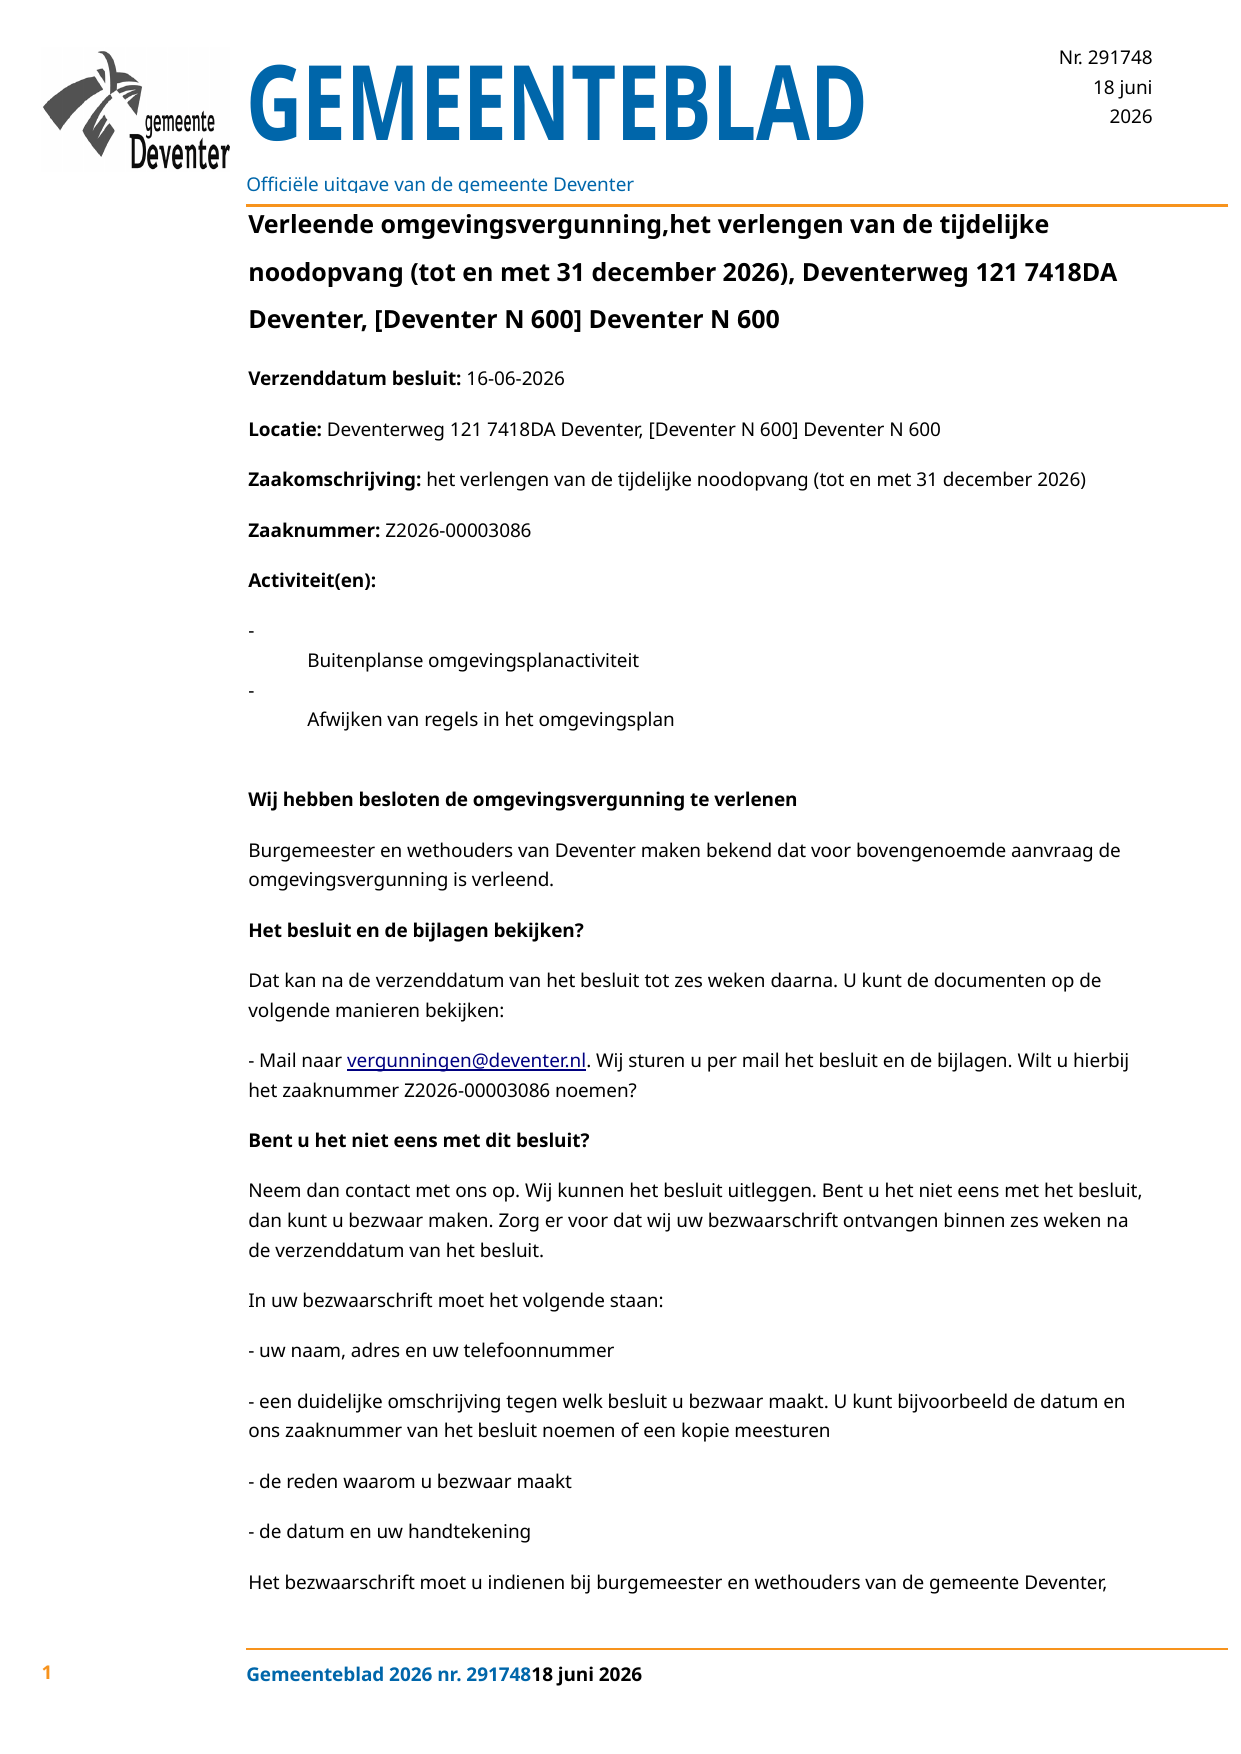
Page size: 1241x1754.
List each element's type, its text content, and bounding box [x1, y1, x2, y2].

text - de datum en uw handtekening [248, 1518, 1152, 1544]
text Bent u het niet eens met dit besluit? [248, 1127, 1152, 1153]
text In uw bezwaarschrift moet het volgende staan: [248, 1287, 1152, 1313]
text - Mail naar vergunningen@deventer.nl. Wij sturen u per mail het besluit en de bijlagen. Wilt u hierbij het zaaknummer Z2026-00003086 noemen? [248, 1047, 1152, 1102]
list Afwijken van regels in het omgevingsplan [248, 706, 1152, 732]
list Buitenplanse omgevingsplanactiviteit [248, 647, 1152, 673]
text - een duidelijke omschrijving tegen welk besluit u bezwaar maakt. U kunt bijvoorbeeld de datum en ons zaaknummer van het besluit noemen of een kopie meesturen [248, 1388, 1152, 1443]
text - de reden waarom u bezwaar maakt [248, 1468, 1152, 1494]
text Wij hebben besloten de omgevingsvergunning te verlenen [248, 786, 1152, 812]
text Verleende omgevingsvergunning,het verlengen van de tijdelijke noodopvang (tot en met 31 december 2026), Deventerweg 121 7418DA Deventer, [Deventer N 600] Deventer N 600 [248, 207, 1152, 336]
text Locatie: Deventerweg 121 7418DA Deventer, [Deventer N 600] Deventer N 600 [248, 416, 1152, 442]
text - uw naam, adres en uw telefoonnummer [248, 1338, 1152, 1363]
picture [41, 47, 231, 172]
text Dat kan na de verzenddatum van het besluit tot zes weken daarna. U kunt de documenten op de volgende manieren bekijken: [248, 967, 1152, 1022]
text Verzenddatum besluit: 16-06-2026 [248, 366, 1152, 391]
text Burgemeester en wethouders van Deventer maken bekend dat voor bovengenoemde aanvraag de omgevingsvergunning is verleend. [248, 837, 1152, 892]
text Activiteit(en): [248, 567, 1152, 593]
text Zaakomschrijving: het verlengen van de tijdelijke noodopvang (tot en met 31 december 2026) [248, 466, 1152, 492]
text Zaaknummer: Z2026-00003086 [248, 517, 1152, 542]
text Het bezwaarschrift moet u indienen bij burgemeester en wethouders van de gemeente Deventer, [248, 1569, 1152, 1594]
text Neem dan contact met ons op. Wij kunnen het besluit uitleggen. Bent u het niet eens met het besluit, dan kunt u bezwaar maken. Zorg er voor dat wij uw bezwaarschrift ontvangen binnen zes weken na de verzenddatum van het besluit. [248, 1178, 1152, 1262]
text Het besluit en de bijlagen bekijken? [248, 917, 1152, 942]
